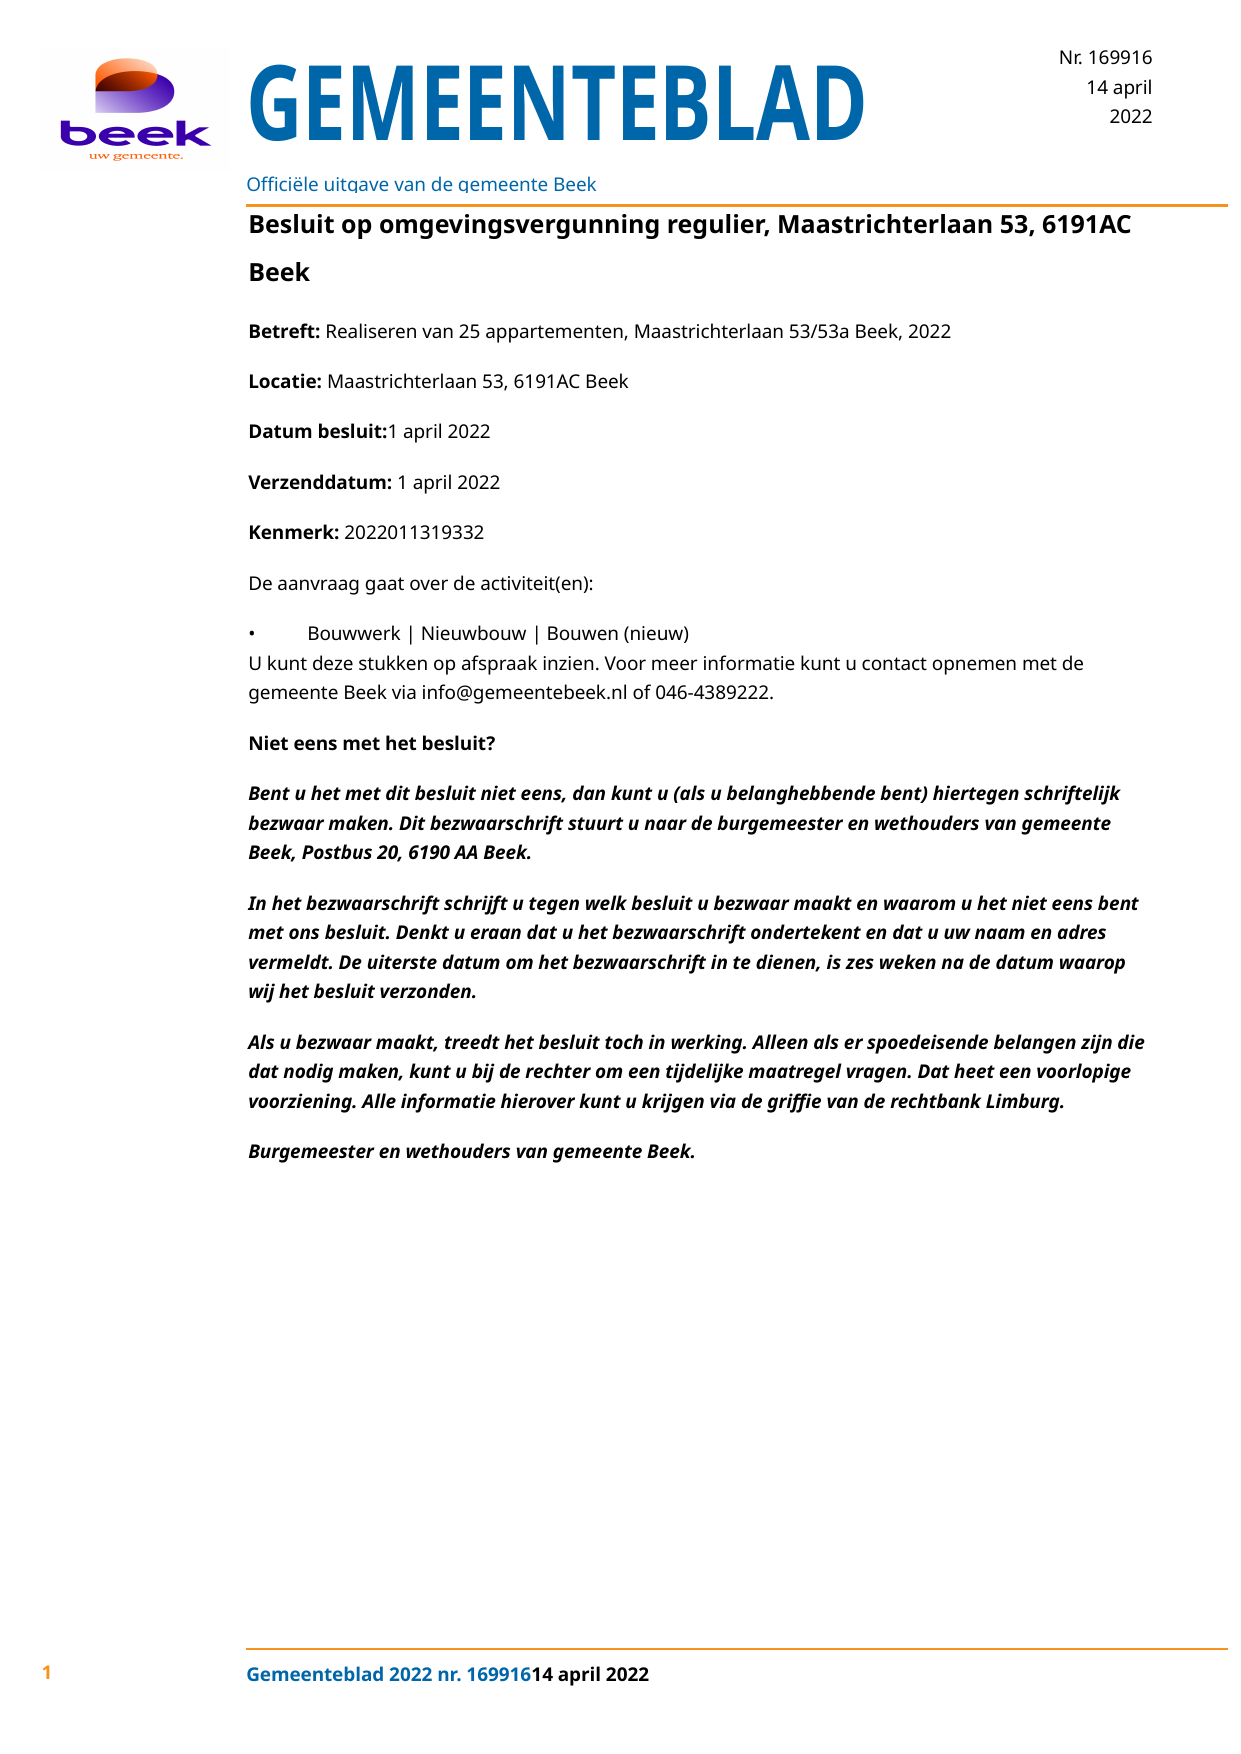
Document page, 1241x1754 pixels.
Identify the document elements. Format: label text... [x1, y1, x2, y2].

text U kunt deze stukken op afspraak inzien. Voor meer informatie kunt u contact opnemen met de gemeente Beek via info@gemeentebeek.nl of 046-4389222. [248, 650, 1152, 705]
list Bouwwerk | Nieuwbouw | Bouwen (nieuw) [248, 620, 1152, 646]
text Kenmerk: 2022011319332 [248, 519, 1152, 545]
text Bent u het met dit besluit niet eens, dan kunt u (als u belanghebbende bent) hiertegen schriftelijk bezwaar maken. Dit bezwaarschrift stuurt u naar de burgemeester en wethouders van gemeente Beek, Postbus 20, 6190 AA Beek. [248, 780, 1152, 865]
text Verzenddatum: 1 april 2022 [248, 469, 1152, 495]
text In het bezwaarschrift schrijft u tegen welk besluit u bezwaar maakt en waarom u het niet eens bent met ons besluit. Denkt u eraan dat u het bezwaarschrift ondertekent en dat u uw naam en adres vermeldt. De uiterste datum om het bezwaarschrift in te dienen, is zes weken na de datum waarop wij het besluit verzonden. [248, 890, 1152, 1004]
text Besluit op omgevingsvergunning regulier, Maastrichterlaan 53, 6191AC Beek [248, 207, 1152, 288]
text De aanvraag gaat over de activiteit(en): [248, 570, 1152, 596]
text Betreft: Realiseren van 25 appartementen, Maastrichterlaan 53/53a Beek, 2022 [248, 318, 1152, 344]
text Burgemeester en wethouders van gemeente Beek. [248, 1139, 1152, 1164]
text Locatie: Maastrichterlaan 53, 6191AC Beek [248, 368, 1152, 394]
text Als u bezwaar maakt, treedt het besluit toch in werking. Alleen als er spoedeisende belangen zijn die dat nodig maken, kunt u bij de rechter om een tijdelijke maatregel vragen. Dat heet een voorlopige voorziening. Alle informatie hierover kunt u krijgen via de griffie van de rechtbank Limburg. [248, 1029, 1152, 1114]
picture [41, 47, 231, 172]
text Datum besluit:1 april 2022 [248, 419, 1152, 444]
text Niet eens met het besluit? [248, 730, 1152, 756]
